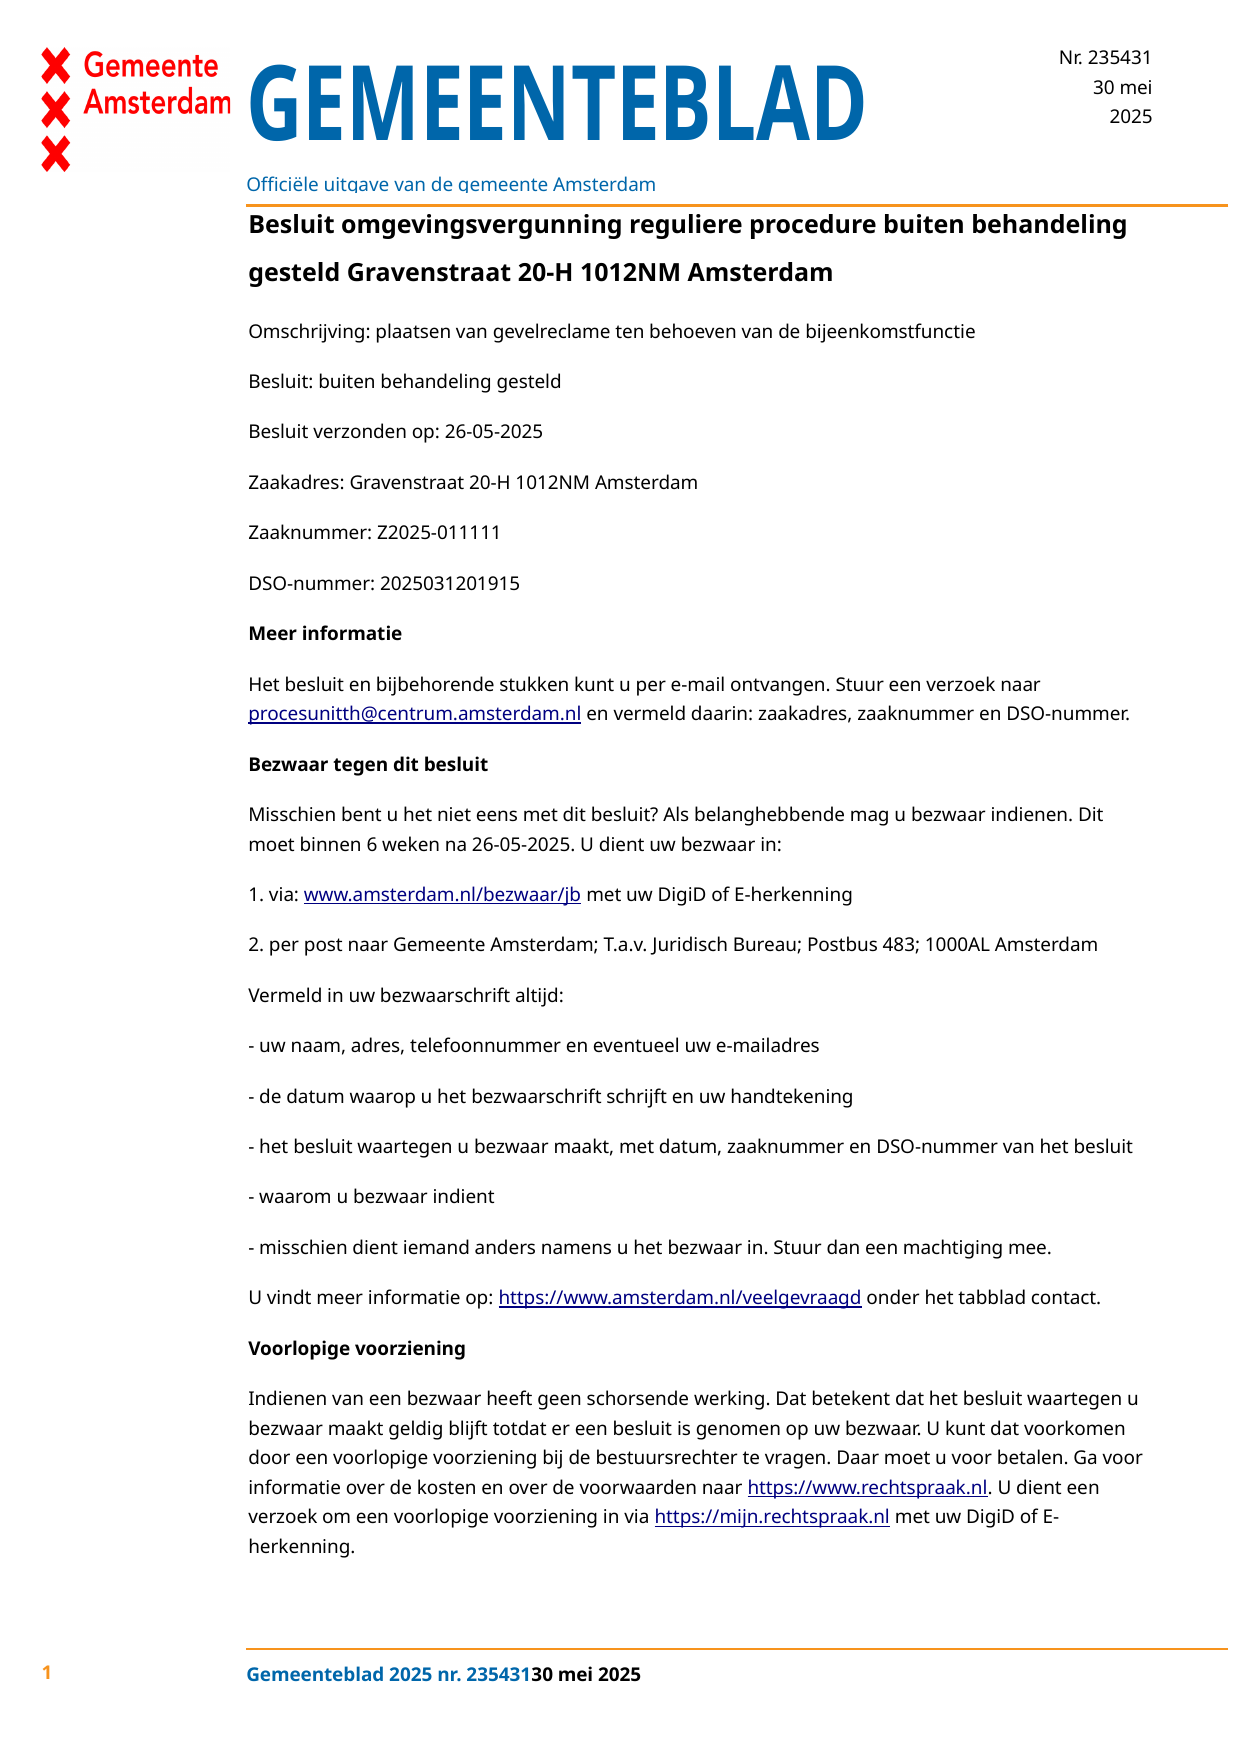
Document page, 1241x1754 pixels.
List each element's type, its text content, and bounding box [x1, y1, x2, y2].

text Het besluit en bijbehorende stukken kunt u per e-mail ontvangen. Stuur een verzoek naar procesunitth@centrum.amsterdam.nl en vermeld daarin: zaakadres, zaaknummer en DSO-nummer. [248, 671, 1152, 726]
text - het besluit waartegen u bezwaar maakt, met datum, zaaknummer en DSO-nummer van het besluit [248, 1133, 1152, 1159]
text - uw naam, adres, telefoonnummer en eventueel uw e-mailadres [248, 1032, 1152, 1058]
text Voorlopige voorziening [248, 1335, 1152, 1361]
text - waarom u bezwaar indient [248, 1184, 1152, 1209]
text Vermeld in uw bezwaarschrift altijd: [248, 982, 1152, 1008]
text 2. per post naar Gemeente Amsterdam; T.a.v. Juridisch Bureau; Postbus 483; 1000AL Amsterdam [248, 932, 1152, 957]
picture [41, 47, 231, 172]
text Besluit verzonden op: 26-05-2025 [248, 419, 1152, 444]
text Zaakadres: Gravenstraat 20-H 1012NM Amsterdam [248, 469, 1152, 495]
text Besluit omgevingsvergunning reguliere procedure buiten behandeling gesteld Gravenstraat 20-H 1012NM Amsterdam [248, 207, 1152, 288]
text Besluit: buiten behandeling gesteld [248, 368, 1152, 394]
text Indienen van een bezwaar heeft geen schorsende werking. Dat betekent dat het besluit waartegen u bezwaar maakt geldig blijft totdat er een besluit is genomen op uw bezwaar. U kunt dat voorkomen door een voorlopige voorziening bij de bestuursrechter te vragen. Daar moet u voor betalen. Ga voor informatie over de kosten en over de voorwaarden naar https://www.rechtspraak.nl. U dient een verzoek om een voorlopige voorziening in via https://mijn.rechtspraak.nl met uw DigiD of E-herkenning. [248, 1385, 1152, 1559]
text Zaaknummer: Z2025-011111 [248, 519, 1152, 545]
text - misschien dient iemand anders namens u het bezwaar in. Stuur dan een machtiging mee. [248, 1234, 1152, 1260]
text Meer informatie [248, 620, 1152, 646]
text U vindt meer informatie op: https://www.amsterdam.nl/veelgevraagd onder het tabblad contact. [248, 1284, 1152, 1310]
text DSO-nummer: 2025031201915 [248, 570, 1152, 596]
text - de datum waarop u het bezwaarschrift schrijft en uw handtekening [248, 1083, 1152, 1109]
text 1. via: www.amsterdam.nl/bezwaar/jb met uw DigiD of E-herkenning [248, 881, 1152, 907]
text Omschrijving: plaatsen van gevelreclame ten behoeven van de bijeenkomstfunctie [248, 318, 1152, 344]
text Misschien bent u het niet eens met dit besluit? Als belanghebbende mag u bezwaar indienen. Dit moet binnen 6 weken na 26-05-2025. U dient uw bezwaar in: [248, 801, 1152, 857]
text Bezwaar tegen dit besluit [248, 751, 1152, 777]
